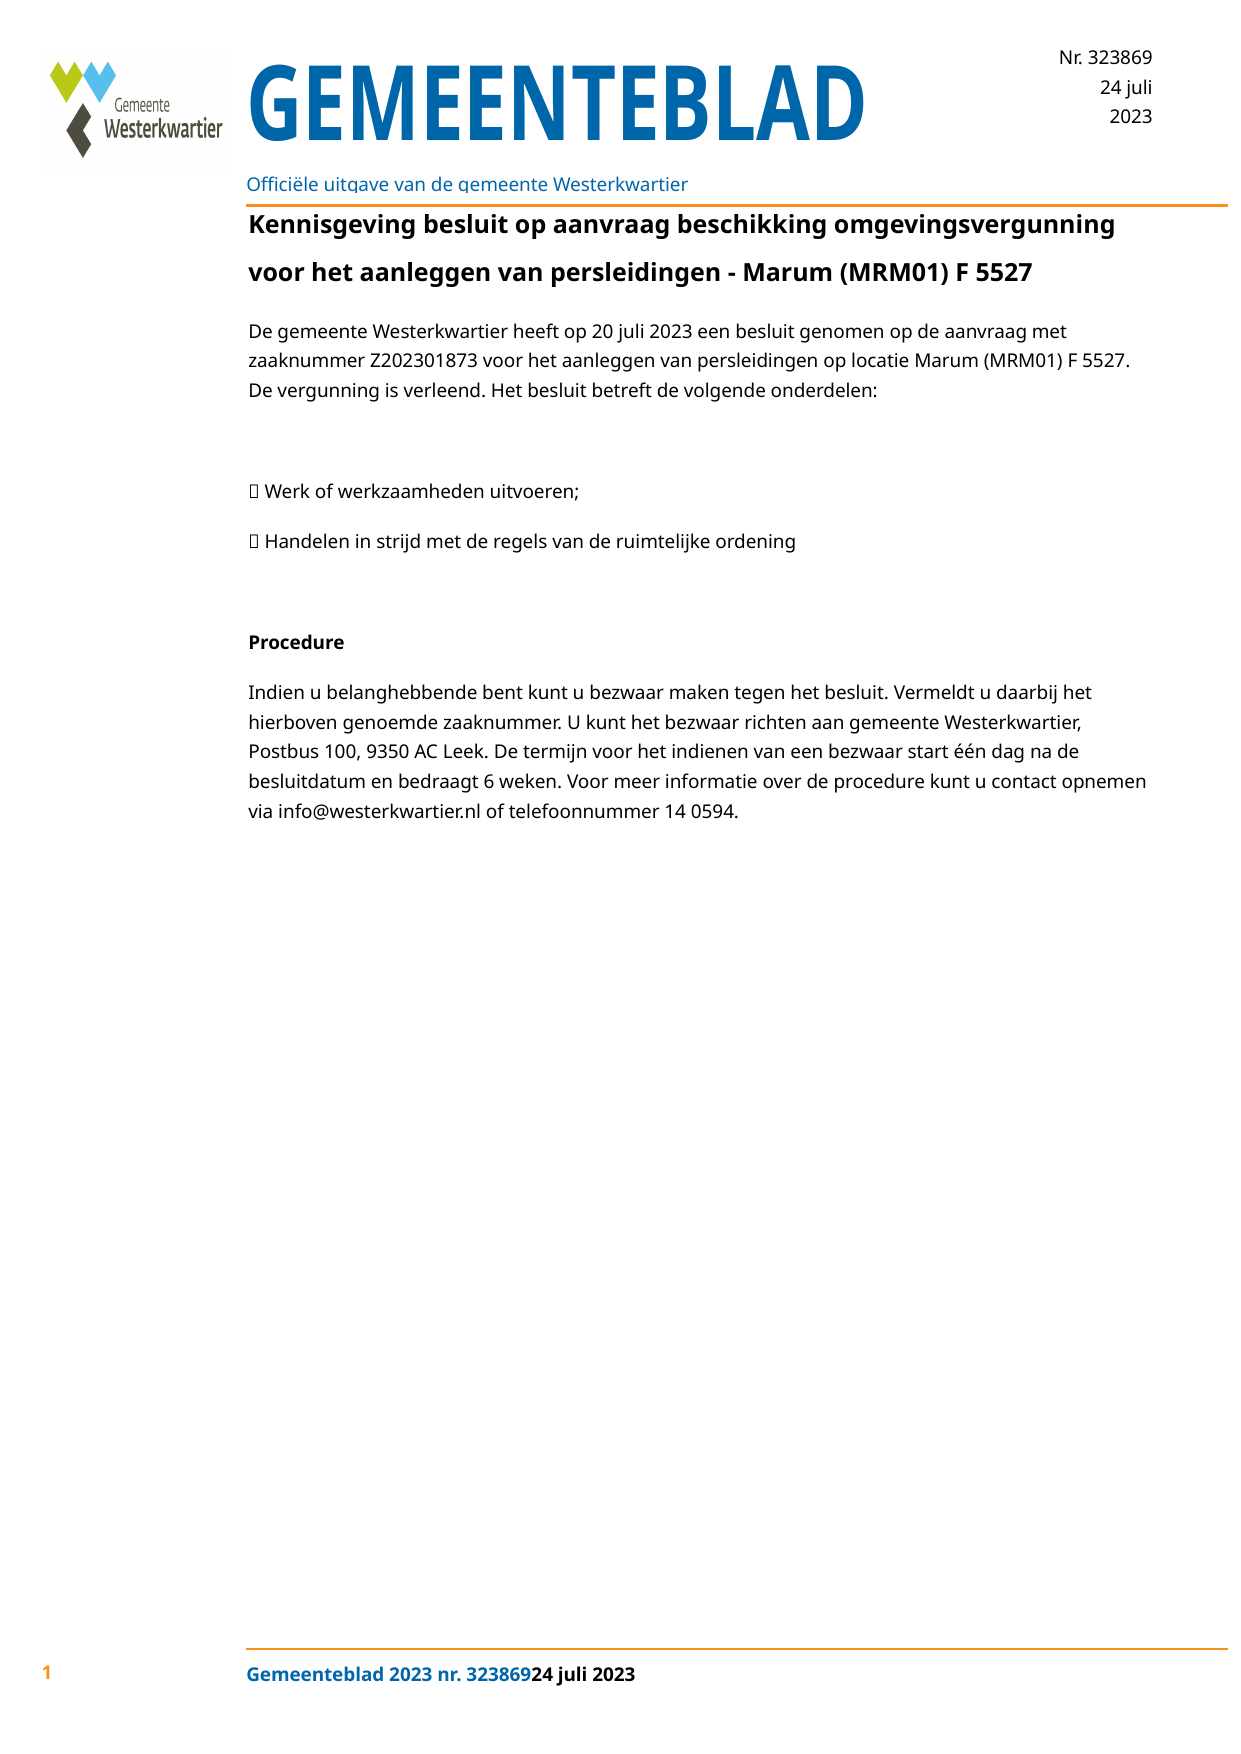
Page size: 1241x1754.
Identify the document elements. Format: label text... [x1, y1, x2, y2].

text  Werk of werkzaamheden uitvoeren; [248, 478, 1152, 504]
text Kennisgeving besluit op aanvraag beschikking omgevingsvergunning voor het aanleggen van persleidingen - Marum (MRM01) F 5527 [248, 207, 1152, 288]
text  Handelen in strijd met de regels van de ruimtelijke ordening [248, 528, 1152, 554]
text Procedure [248, 629, 1152, 655]
text De gemeente Westerkwartier heeft op 20 juli 2023 een besluit genomen op de aanvraag met zaaknummer Z202301873 voor het aanleggen van persleidingen op locatie Marum (MRM01) F 5527. De vergunning is verleend. Het besluit betreft de volgende onderdelen: [248, 318, 1152, 403]
text Indien u belanghebbende bent kunt u bezwaar maken tegen het besluit. Vermeldt u daarbij het hierboven genoemde zaaknummer. U kunt het bezwaar richten aan gemeente Westerkwartier, Postbus 100, 9350 AC Leek. De termijn voor het indienen van een bezwaar start één dag na de besluitdatum en bedraagt 6 weken. Voor meer informatie over de procedure kunt u contact opnemen via info@westerkwartier.nl of telefoonnummer 14 0594. [248, 679, 1152, 824]
picture [41, 47, 231, 172]
